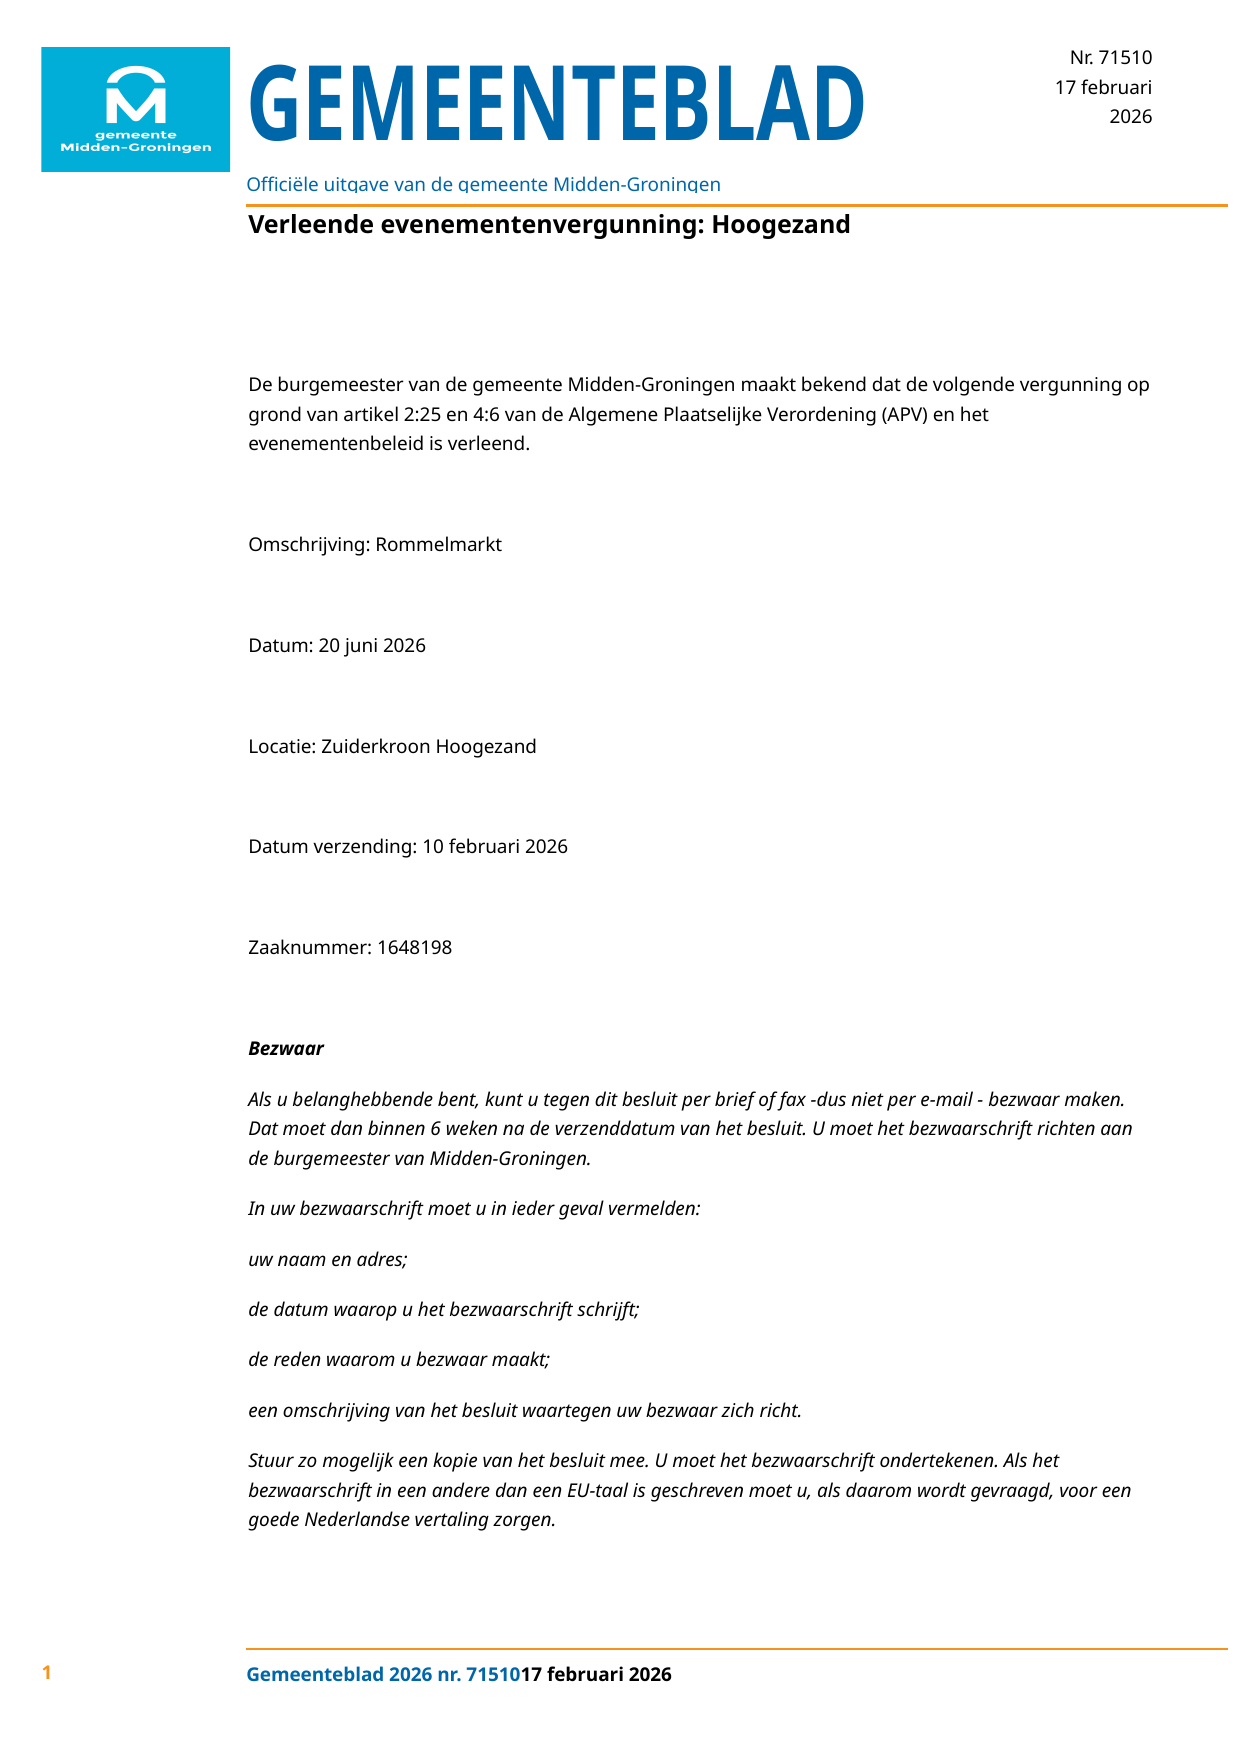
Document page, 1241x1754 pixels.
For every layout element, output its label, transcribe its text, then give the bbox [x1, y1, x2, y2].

text Zaaknummer: 1648198 [248, 934, 1152, 960]
picture [107, 89, 165, 122]
text Omschrijving: Rommelmarkt [248, 531, 1152, 557]
text De burgemeester van de gemeente Midden-Groningen maakt bekend dat de volgende vergunning op grond van artikel 2:25 en 4:6 van de Algemene Plaatselijke Verordening (APV) en het evenementenbeleid is verleend. [248, 371, 1152, 456]
text Locatie: Zuiderkroon Hoogezand [248, 733, 1152, 758]
text de reden waarom u bezwaar maakt; [248, 1347, 1152, 1372]
text de datum waarop u het bezwaarschrift schrijft; [248, 1296, 1152, 1322]
text In uw bezwaarschrift moet u in ieder geval vermelden: [248, 1195, 1152, 1221]
text Bezwaar [248, 1035, 1152, 1061]
text Stuur zo mogelijk een kopie van het besluit mee. U moet het bezwaarschrift ondertekenen. Als het bezwaarschrift in een andere dan een EU-taal is geschreven moet u, als daarom wordt gevraagd, voor een goede Nederlandse vertaling zorgen. [248, 1447, 1152, 1532]
text Datum verzending: 10 februari 2026 [248, 834, 1152, 859]
picture [184, 146, 190, 153]
picture [108, 66, 164, 82]
text Als u belanghebbende bent, kunt u tegen dit besluit per brief of fax -dus niet per e-mail - bezwaar maken. Dat moet dan binnen 6 weken na de verzenddatum van het besluit. U moet het bezwaarschrift richten aan de burgemeester van Midden-Groningen. [248, 1086, 1152, 1171]
text Datum: 20 juni 2026 [248, 632, 1152, 658]
text uw naam en adres; [248, 1246, 1152, 1271]
text Verleende evenementenvergunning: Hoogezand [248, 207, 1152, 241]
text een omschrijving van het besluit waartegen uw bezwaar zich richt. [248, 1397, 1152, 1423]
